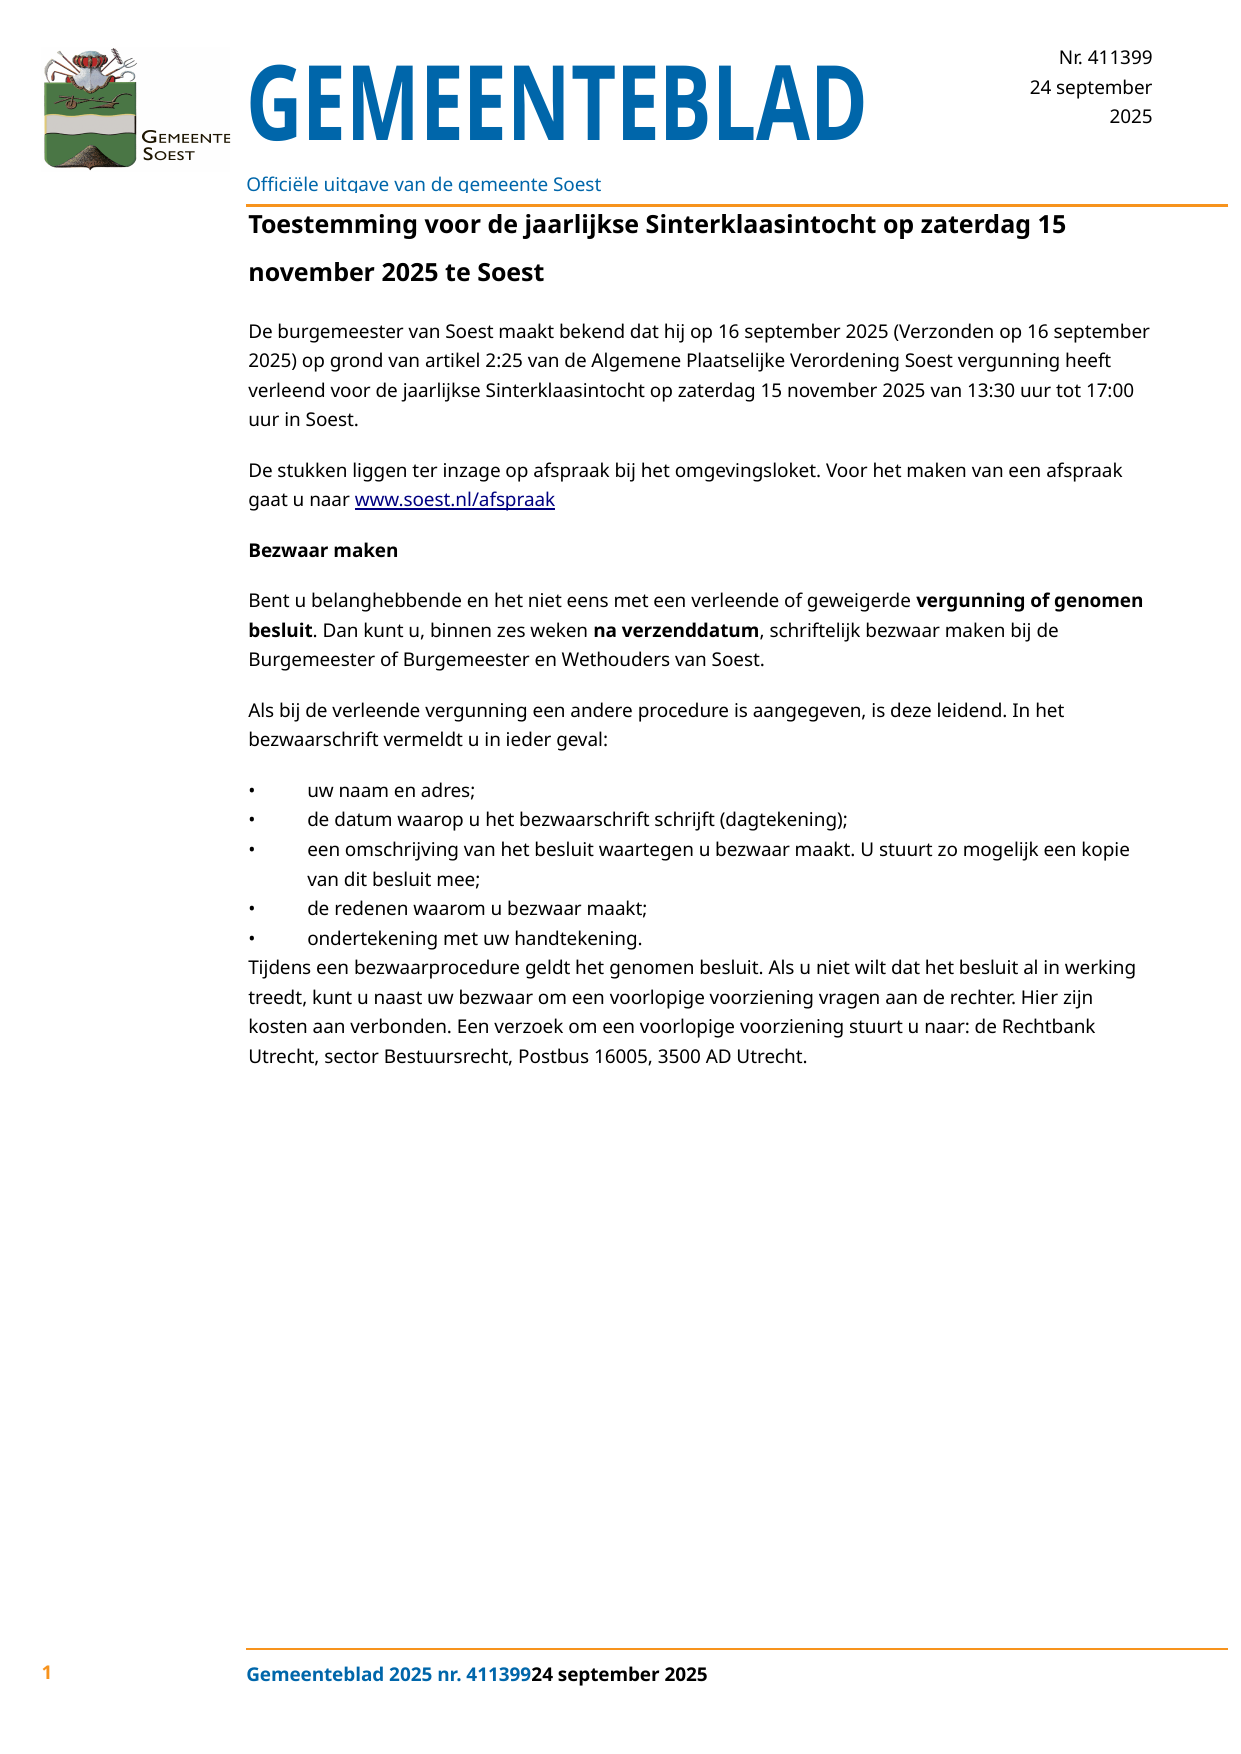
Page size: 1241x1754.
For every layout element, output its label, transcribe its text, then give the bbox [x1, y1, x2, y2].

text De burgemeester van Soest maakt bekend dat hij op 16 september 2025 (Verzonden op 16 september 2025) op grond van artikel 2:25 van de Algemene Plaatselijke Verordening Soest vergunning heeft verleend voor de jaarlijkse Sinterklaasintocht op zaterdag 15 november 2025 van 13:30 uur tot 17:00 uur in Soest. [248, 318, 1152, 432]
picture [41, 47, 231, 172]
list uw naam en adres; [248, 777, 1152, 803]
text Bent u belanghebbende en het niet eens met een verleende of geweigerde vergunning of genomen besluit. Dan kunt u, binnen zes weken na verzenddatum, schriftelijk bezwaar maken bij de Burgemeester of Burgemeester en Wethouders van Soest. [248, 587, 1152, 672]
text De stukken liggen ter inzage op afspraak bij het omgevingsloket. Voor het maken van een afspraak gaat u naar www.soest.nl/afspraak [248, 457, 1152, 512]
list ondertekening met uw handtekening. [248, 925, 1152, 951]
list de datum waarop u het bezwaarschrift schrijft (dagtekening); [248, 807, 1152, 832]
text Toestemming voor de jaarlijkse Sinterklaasintocht op zaterdag 15 november 2025 te Soest [248, 207, 1152, 288]
list de redenen waarom u bezwaar maakt; [248, 895, 1152, 921]
text Tijdens een bezwaarprocedure geldt het genomen besluit. Als u niet wilt dat het besluit al in werking treedt, kunt u naast uw bezwaar om een voorlopige voorziening vragen aan de rechter. Hier zijn kosten aan verbonden. Een verzoek om een voorlopige voorziening stuurt u naar: de Rechtbank Utrecht, sector Bestuursrecht, Postbus 16005, 3500 AD Utrecht. [248, 954, 1152, 1069]
text Als bij de verleende vergunning een andere procedure is aangegeven, is deze leidend. In het bezwaarschrift vermeldt u in ieder geval: [248, 697, 1152, 752]
text Bezwaar maken [248, 537, 1152, 563]
list een omschrijving van het besluit waartegen u bezwaar maakt. U stuurt zo mogelijk een kopie van dit besluit mee; [248, 836, 1152, 892]
